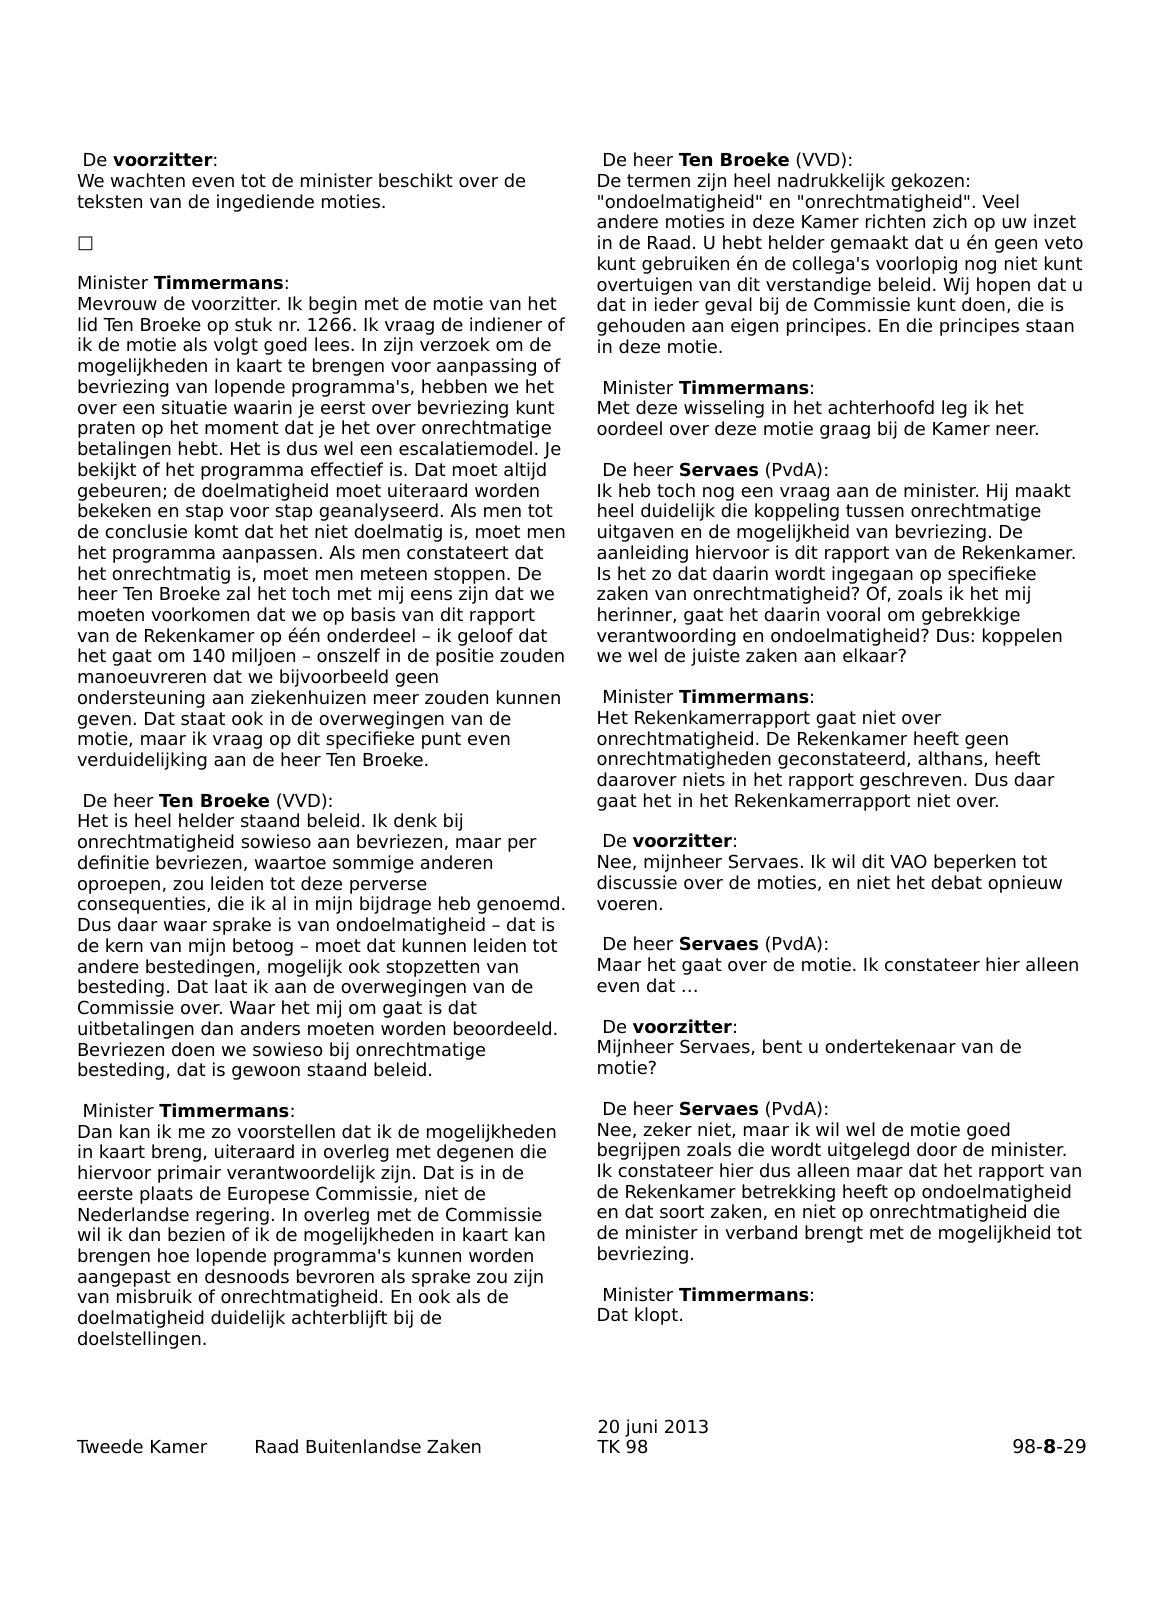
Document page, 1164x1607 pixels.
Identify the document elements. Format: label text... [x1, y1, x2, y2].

text Minister Timmermans: [77, 1101, 567, 1122]
text Minister Timmermans: [596, 1284, 1087, 1305]
text De voorzitter: [77, 150, 567, 171]
text Minister Timmermans: [596, 687, 1087, 708]
text De heer Ten Broeke (VVD): [596, 150, 1087, 171]
text Het Rekenkamerrapport gaat niet over onrechtmatigheid. De Rekenkamer heeft geen onrechtmatigheden geconstateerd, althans, heeft daarover niets in het rapport geschreven. Dus daar gaat het in het Rekenkamerrapport niet over. [596, 708, 1087, 811]
text De heer Servaes (PvdA): [596, 934, 1087, 955]
text De voorzitter: [596, 831, 1087, 852]
text Nee, zeker niet, maar ik wil wel de motie goed begrijpen zoals die wordt uitgelegd door de minister. Ik constateer hier dus alleen maar dat het rapport van de Rekenkamer betrekking heeft op ondoelmatigheid en dat soort zaken, en niet op onrechtmatigheid die de minister in verband brengt met de mogelijkheid tot bevriezing. [596, 1119, 1087, 1264]
text Nee, mijnheer Servaes. Ik wil dit VAO beperken tot discussie over de moties, en niet het debat opnieuw voeren. [596, 852, 1087, 914]
text Mijnheer Servaes, bent u ondertekenaar van de motie? [596, 1037, 1087, 1079]
text Ik heb toch nog een vraag aan de minister. Hij maakt heel duidelijk die koppeling tussen onrechtmatige uitgaven en de mogelijkheid van bevriezing. De aanleiding hiervoor is dit rapport van de Rekenkamer. Is het zo dat daarin wordt ingegaan op specifieke zaken van onrechtmatigheid? Of, zoals ik het mij herinner, gaat het daarin vooral om gebrekkige verantwoording en ondoelmatigheid? Dus: koppelen we wel de juiste zaken aan elkaar? [596, 480, 1087, 667]
text De termen zijn heel nadrukkelijk gekozen: "ondoelmatigheid" en "onrechtmatigheid". Veel andere moties in deze Kamer richten zich op uw inzet in de Raad. U hebt helder gemaakt dat u én geen veto kunt gebruiken én de collega's voorlopig nog niet kunt overtuigen van dit verstandige beleid. Wij hopen dat u dat in ieder geval bij de Commissie kunt doen, die is gehouden aan eigen principes. En die principes staan in deze motie. [596, 171, 1087, 357]
text We wachten even tot de minister beschikt over de teksten van de ingediende moties. [77, 171, 567, 212]
text □ [77, 232, 567, 253]
text De heer Servaes (PvdA): [596, 1099, 1087, 1119]
text De heer Ten Broeke (VVD): [77, 791, 567, 811]
text Met deze wisseling in het achterhoofd leg ik het oordeel over deze motie graag bij de Kamer neer. [596, 398, 1087, 440]
text Minister Timmermans: [77, 273, 567, 294]
text Maar het gaat over de motie. Ik constateer hier alleen even dat … [596, 955, 1087, 996]
text Dat klopt. [596, 1305, 1087, 1326]
text De heer Servaes (PvdA): [596, 460, 1087, 480]
text Mevrouw de voorzitter. Ik begin met de motie van het lid Ten Broeke op stuk nr. 1266. Ik vraag de indiener of ik de motie als volgt goed lees. In zijn verzoek om de mogelijkheden in kaart te brengen voor aanpassing of bevriezing van lopende programma's, hebben we het over een situatie waarin je eerst over bevriezing kunt praten op het moment dat je het over onrechtmatige betalingen hebt. Het is dus wel een escalatiemodel. Je bekijkt of het programma effectief is. Dat moet altijd gebeuren; de doelmatigheid moet uiteraard worden bekeken en stap voor stap geanalyseerd. Als men tot de conclusie komt dat het niet doelmatig is, moet men het programma aanpassen. Als men constateert dat het onrechtmatig is, moet men meteen stoppen. De heer Ten Broeke zal het toch met mij eens zijn dat we moeten voorkomen dat we op basis van dit rapport van de Rekenkamer op één onderdeel – ik geloof dat het gaat om 140 miljoen – onszelf in de positie zouden manoeuvreren dat we bijvoorbeeld geen ondersteuning aan ziekenhuizen meer zouden kunnen geven. Dat staat ook in de overwegingen van de motie, maar ik vraag op dit specifieke punt even verduidelijking aan de heer Ten Broeke. [77, 294, 567, 771]
text De voorzitter: [596, 1016, 1087, 1037]
text Dan kan ik me zo voorstellen dat ik de mogelijkheden in kaart breng, uiteraard in overleg met degenen die hiervoor primair verantwoordelijk zijn. Dat is in de eerste plaats de Europese Commissie, niet de Nederlandse regering. In overleg met de Commissie wil ik dan bezien of ik de mogelijkheden in kaart kan brengen hoe lopende programma's kunnen worden aangepast en desnoods bevroren als sprake zou zijn van misbruik of onrechtmatigheid. En ook als de doelmatigheid duidelijk achterblijft bij de doelstellingen. [77, 1122, 567, 1349]
text Het is heel helder staand beleid. Ik denk bij onrechtmatigheid sowieso aan bevriezen, maar per definitie bevriezen, waartoe sommige anderen oproepen, zou leiden tot deze perverse consequenties, die ik al in mijn bijdrage heb genoemd. Dus daar waar sprake is van ondoelmatigheid – dat is de kern van mijn betoog – moet dat kunnen leiden tot andere bestedingen, mogelijk ook stopzetten van besteding. Dat laat ik aan de overwegingen van de Commissie over. Waar het mij om gaat is dat uitbetalingen dan anders moeten worden beoordeeld. Bevriezen doen we sowieso bij onrechtmatige besteding, dat is gewoon staand beleid. [77, 811, 567, 1081]
text Minister Timmermans: [596, 377, 1087, 398]
